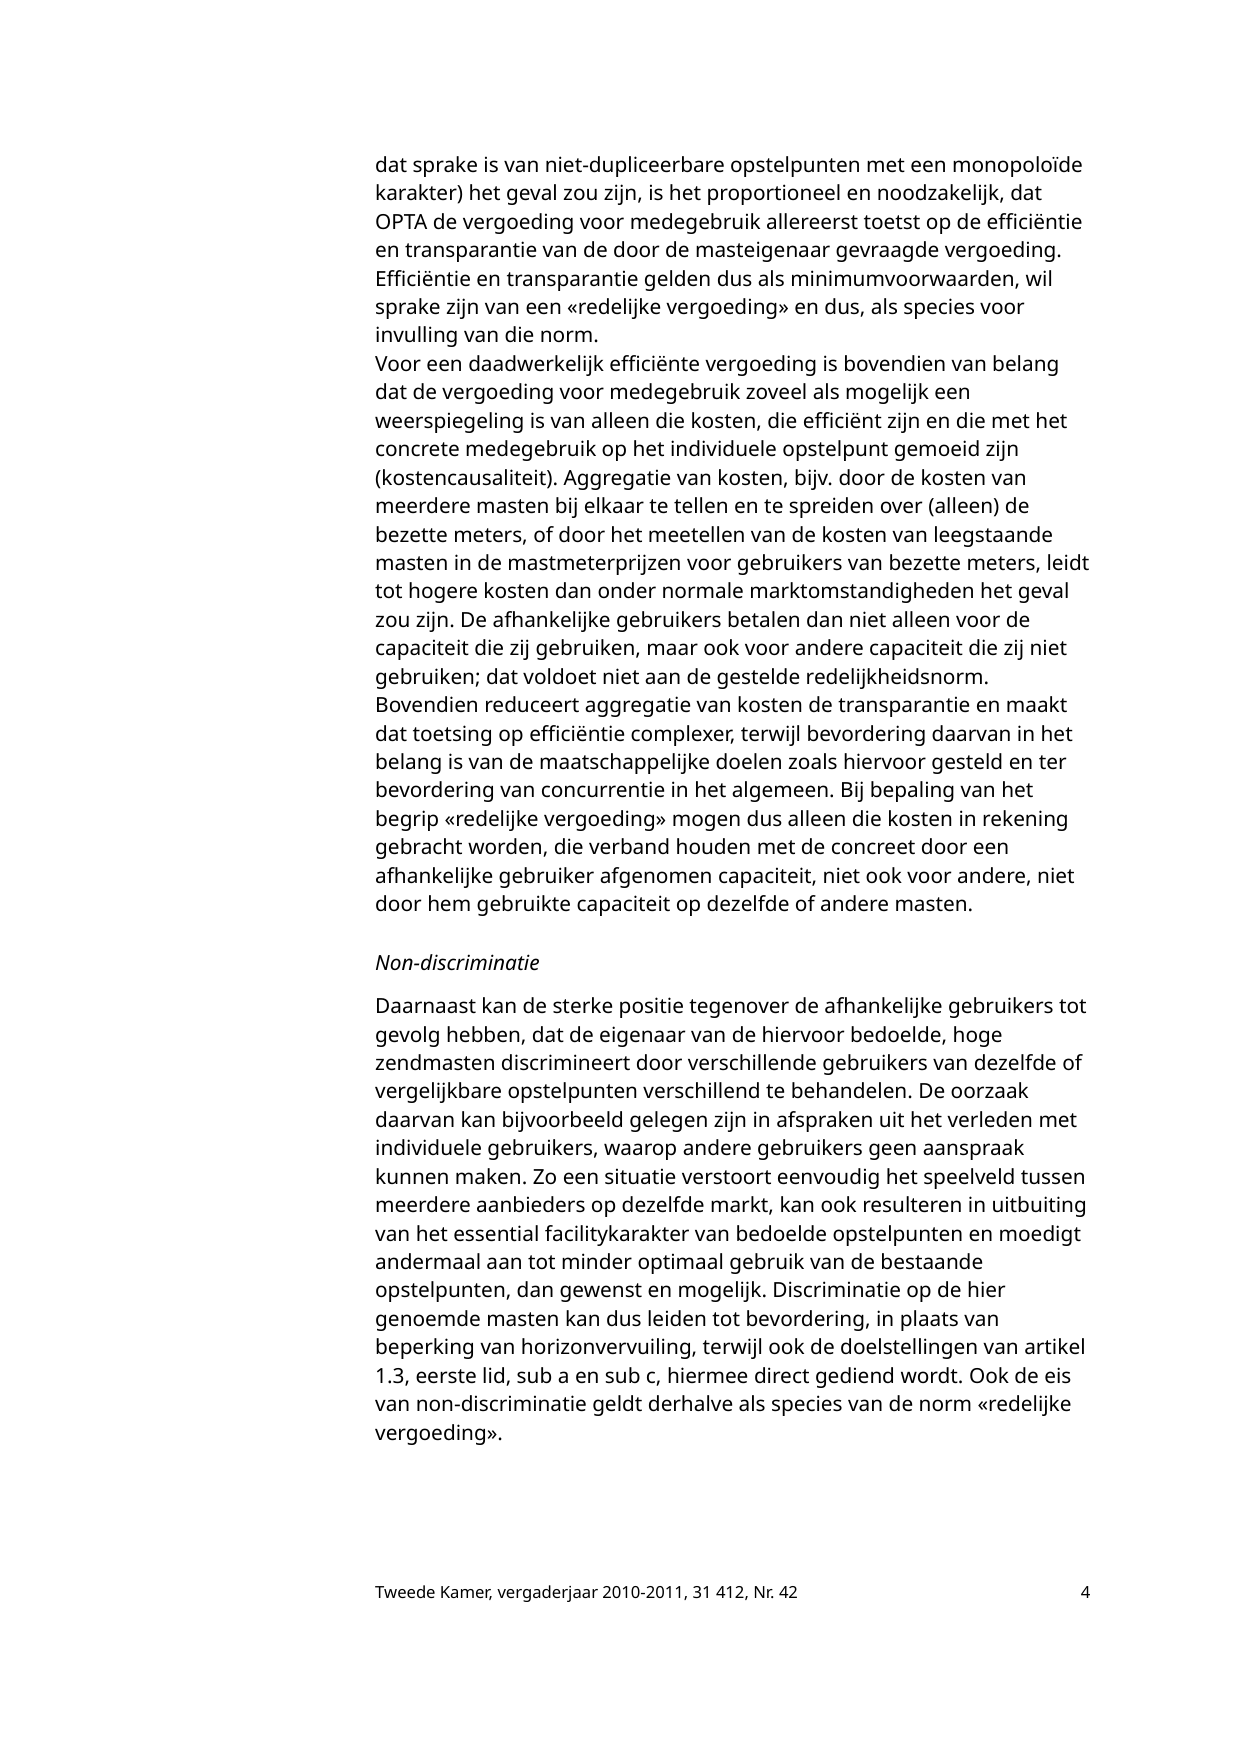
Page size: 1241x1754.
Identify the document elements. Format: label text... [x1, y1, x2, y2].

text Voor een daadwerkelijk efficiënte vergoeding is bovendien van belang dat de vergoeding voor medegebruik zoveel als mogelijk een weerspiegeling is van alleen die kosten, die efficiënt zijn en die met het concrete medegebruik op het individuele opstelpunt gemoeid zijn (kostencausaliteit). Aggregatie van kosten, bijv. door de kosten van meerdere masten bij elkaar te tellen en te spreiden over (alleen) de bezette meters, of door het meetellen van de kosten van leegstaande masten in de mastmeterprijzen voor gebruikers van bezette meters, leidt tot hogere kosten dan onder normale marktomstandigheden het geval zou zijn. De afhankelijke gebruikers betalen dan niet alleen voor de capaciteit die zij gebruiken, maar ook voor andere capaciteit die zij niet gebruiken; dat voldoet niet aan de gestelde redelijkheidsnorm. Bovendien reduceert aggregatie van kosten de transparantie en maakt dat toetsing op efficiëntie complexer, terwijl bevordering daarvan in het belang is van de maatschappelijke doelen zoals hiervoor gesteld en ter bevordering van concurrentie in het algemeen. Bij bepaling van het begrip «redelijke vergoeding» mogen dus alleen die kosten in rekening gebracht worden, die verband houden met de concreet door een afhankelijke gebruiker afgenomen capaciteit, niet ook voor andere, niet door hem gebruikte capaciteit op dezelfde of andere masten. [375, 349, 1090, 918]
text dat sprake is van niet-dupliceerbare opstelpunten met een monopoloïde karakter) het geval zou zijn, is het proportioneel en noodzakelijk, dat OPTA de vergoeding voor medegebruik allereerst toetst op de efficiëntie en transparantie van de door de masteigenaar gevraagde vergoeding. Efficiëntie en transparantie gelden dus als minimumvoorwaarden, wil sprake zijn van een «redelijke vergoeding» en dus, als species voor invulling van die norm. [375, 150, 1090, 349]
text Non-discriminatie [375, 948, 1090, 976]
text Daarnaast kan de sterke positie tegenover de afhankelijke gebruikers tot gevolg hebben, dat de eigenaar van de hiervoor bedoelde, hoge zendmasten discrimineert door verschillende gebruikers van dezelfde of vergelijkbare opstelpunten verschillend te behandelen. De oorzaak daarvan kan bijvoorbeeld gelegen zijn in afspraken uit het verleden met individuele gebruikers, waarop andere gebruikers geen aanspraak kunnen maken. Zo een situatie verstoort eenvoudig het speelveld tussen meerdere aanbieders op dezelfde markt, kan ook resulteren in uitbuiting van het essential facilitykarakter van bedoelde opstelpunten en moedigt andermaal aan tot minder optimaal gebruik van de bestaande opstelpunten, dan gewenst en mogelijk. Discriminatie op de hier genoemde masten kan dus leiden tot bevordering, in plaats van beperking van horizonvervuiling, terwijl ook de doelstellingen van artikel 1.3, eerste lid, sub a en sub c, hiermee direct gediend wordt. Ook de eis van non-discriminatie geldt derhalve als species van de norm «redelijke vergoeding». [375, 991, 1090, 1446]
